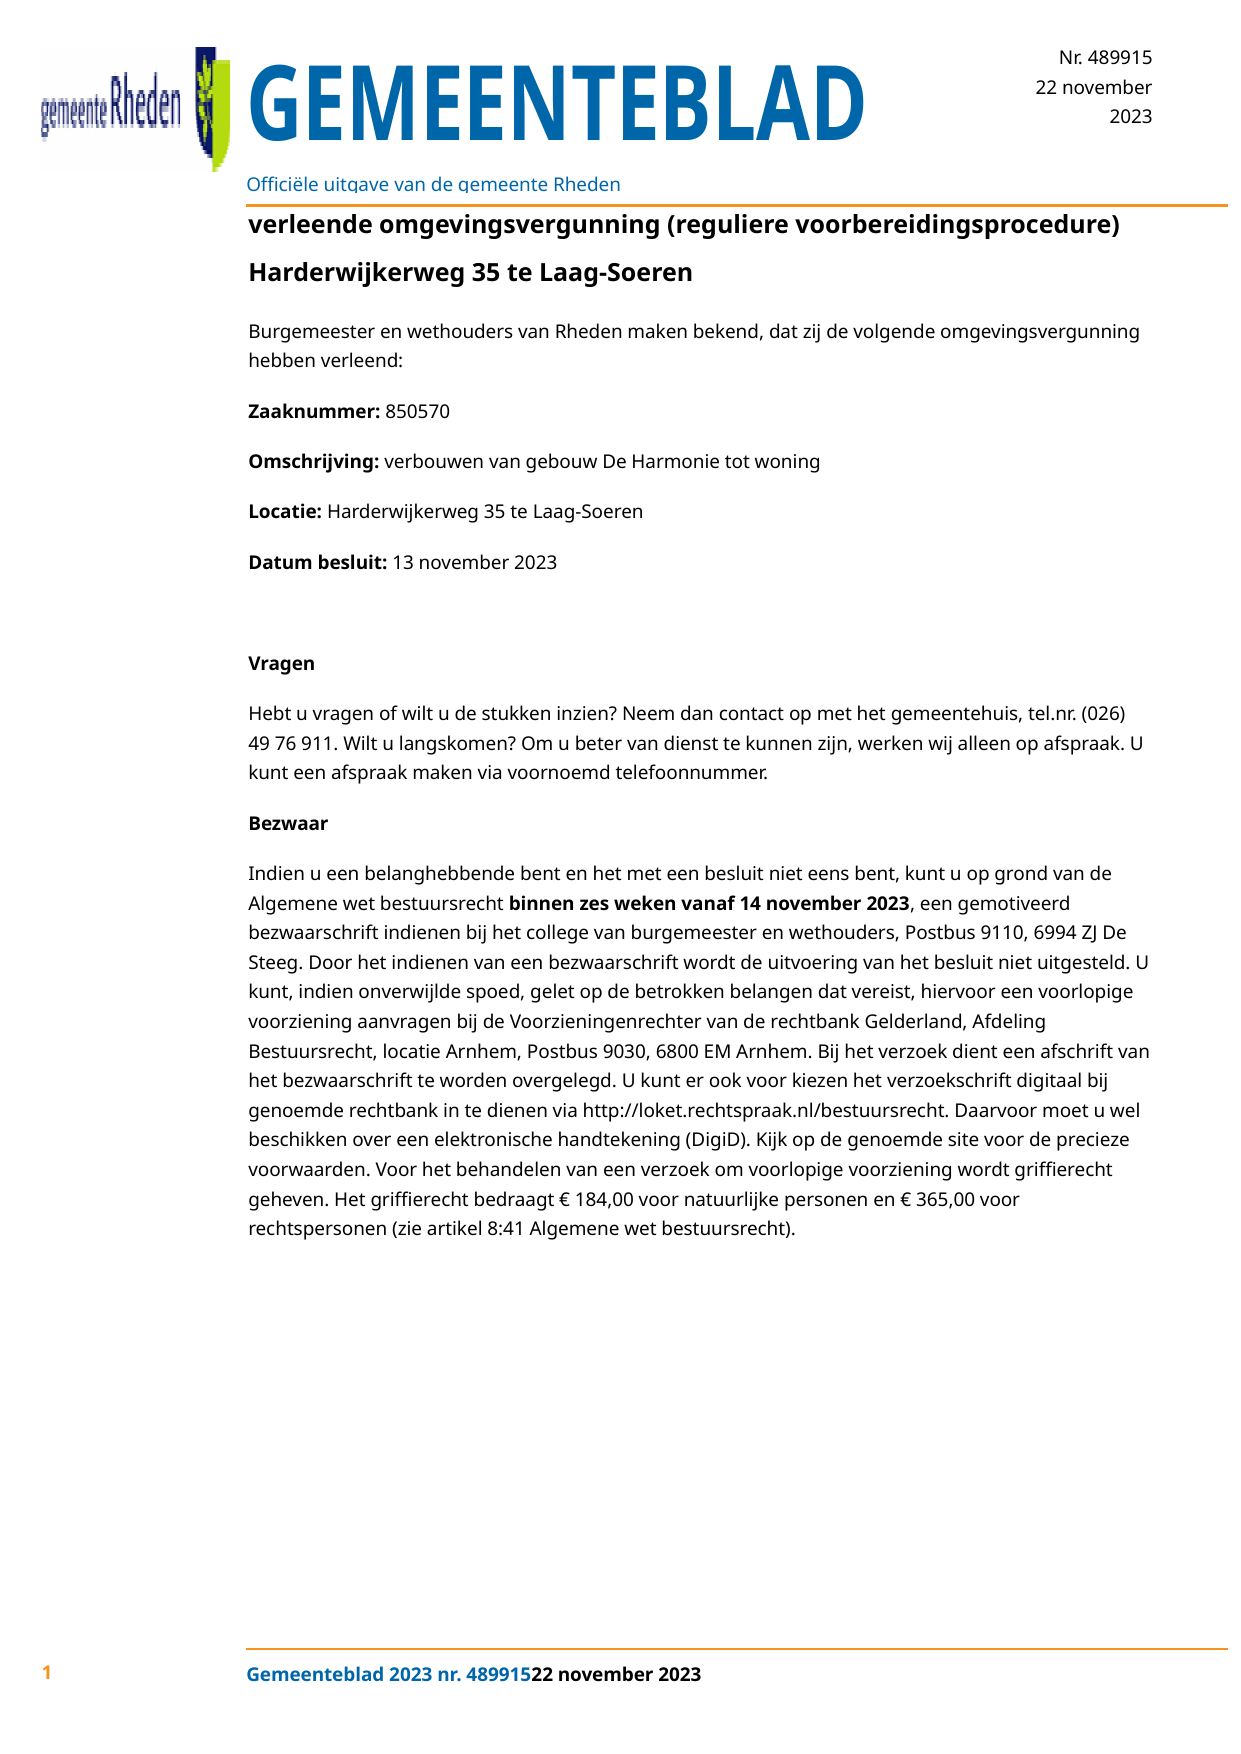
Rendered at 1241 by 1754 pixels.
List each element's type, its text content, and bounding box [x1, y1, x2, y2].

text Datum besluit: 13 november 2023 [248, 549, 1152, 575]
text Zaaknummer: 850570 [248, 398, 1152, 424]
text verleende omgevingsvergunning (reguliere voorbereidingsprocedure) Harderwijkerweg 35 te Laag-Soeren [248, 207, 1152, 288]
text Hebt u vragen of wilt u de stukken inzien? Neem dan contact op met het gemeentehuis, tel.nr. (026) 49 76 911. Wilt u langskomen? Om u beter van dienst te kunnen zijn, werken wij alleen op afspraak. U kunt een afspraak maken via voornoemd telefoonnummer. [248, 700, 1152, 785]
text Bezwaar [248, 810, 1152, 836]
picture [41, 47, 231, 172]
text Vragen [248, 650, 1152, 676]
text Burgemeester en wethouders van Rheden maken bekend, dat zij de volgende omgevingsvergunning hebben verleend: [248, 318, 1152, 373]
text Omschrijving: verbouwen van gebouw De Harmonie tot woning [248, 448, 1152, 474]
text Indien u een belanghebbende bent en het met een besluit niet eens bent, kunt u op grond van de Algemene wet bestuursrecht binnen zes weken vanaf 14 november 2023, een gemotiveerd bezwaarschrift indienen bij het college van burgemeester en wethouders, Postbus 9110, 6994 ZJ De Steeg. Door het indienen van een bezwaarschrift wordt de uitvoering van het besluit niet uitgesteld. U kunt, indien onverwijlde spoed, gelet op de betrokken belangen dat vereist, hiervoor een voorlopige voorziening aanvragen bij de Voorzieningenrechter van de rechtbank Gelderland, Afdeling Bestuursrecht, locatie Arnhem, Postbus 9030, 6800 EM Arnhem. Bij het verzoek dient een afschrift van het bezwaarschrift te worden overgelegd. U kunt er ook voor kiezen het verzoekschrift digitaal bij genoemde rechtbank in te dienen via http://loket.rechtspraak.nl/bestuursrecht. Daarvoor moet u wel beschikken over een elektronische handtekening (DigiD). Kijk op de genoemde site voor de precieze voorwaarden. Voor het behandelen van een verzoek om voorlopige voorziening wordt griffierecht geheven. Het griffierecht bedraagt € 184,00 voor natuurlijke personen en € 365,00 voor rechtspersonen (zie artikel 8:41 Algemene wet bestuursrecht). [248, 860, 1152, 1241]
text Locatie: Harderwijkerweg 35 te Laag-Soeren [248, 499, 1152, 524]
